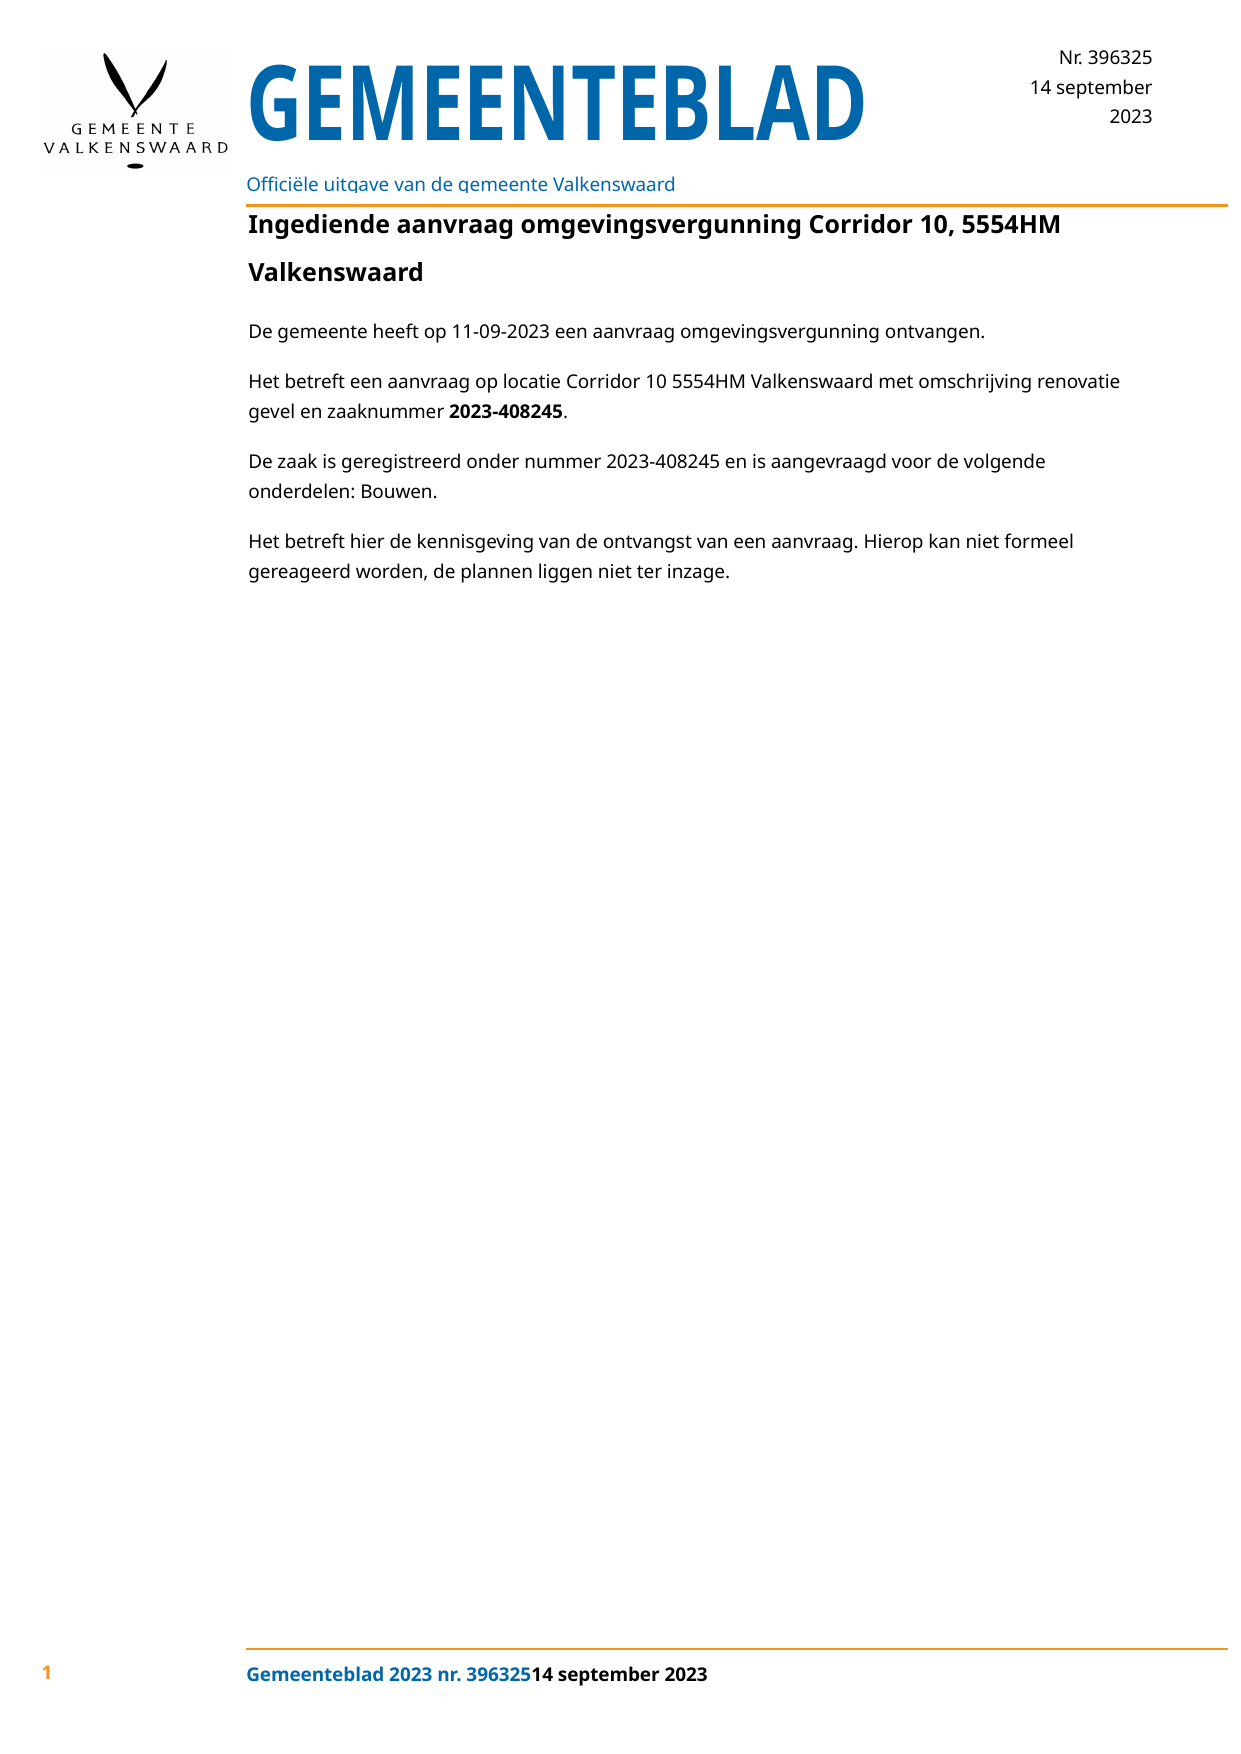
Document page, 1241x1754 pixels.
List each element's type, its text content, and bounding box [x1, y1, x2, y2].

picture [41, 47, 231, 172]
text Ingediende aanvraag omgevingsvergunning Corridor 10, 5554HM Valkenswaard [248, 207, 1152, 288]
text De gemeente heeft op 11-09-2023 een aanvraag omgevingsvergunning ontvangen. [248, 318, 1152, 344]
text Het betreft hier de kennisgeving van de ontvangst van een aanvraag. Hierop kan niet formeel gereageerd worden, de plannen liggen niet ter inzage. [248, 528, 1152, 584]
text Het betreft een aanvraag op locatie Corridor 10 5554HM Valkenswaard met omschrijving renovatie gevel en zaaknummer 2023-408245. [248, 368, 1152, 424]
text De zaak is geregistreerd onder nummer 2023-408245 en is aangevraagd voor de volgende onderdelen: Bouwen. [248, 448, 1152, 504]
